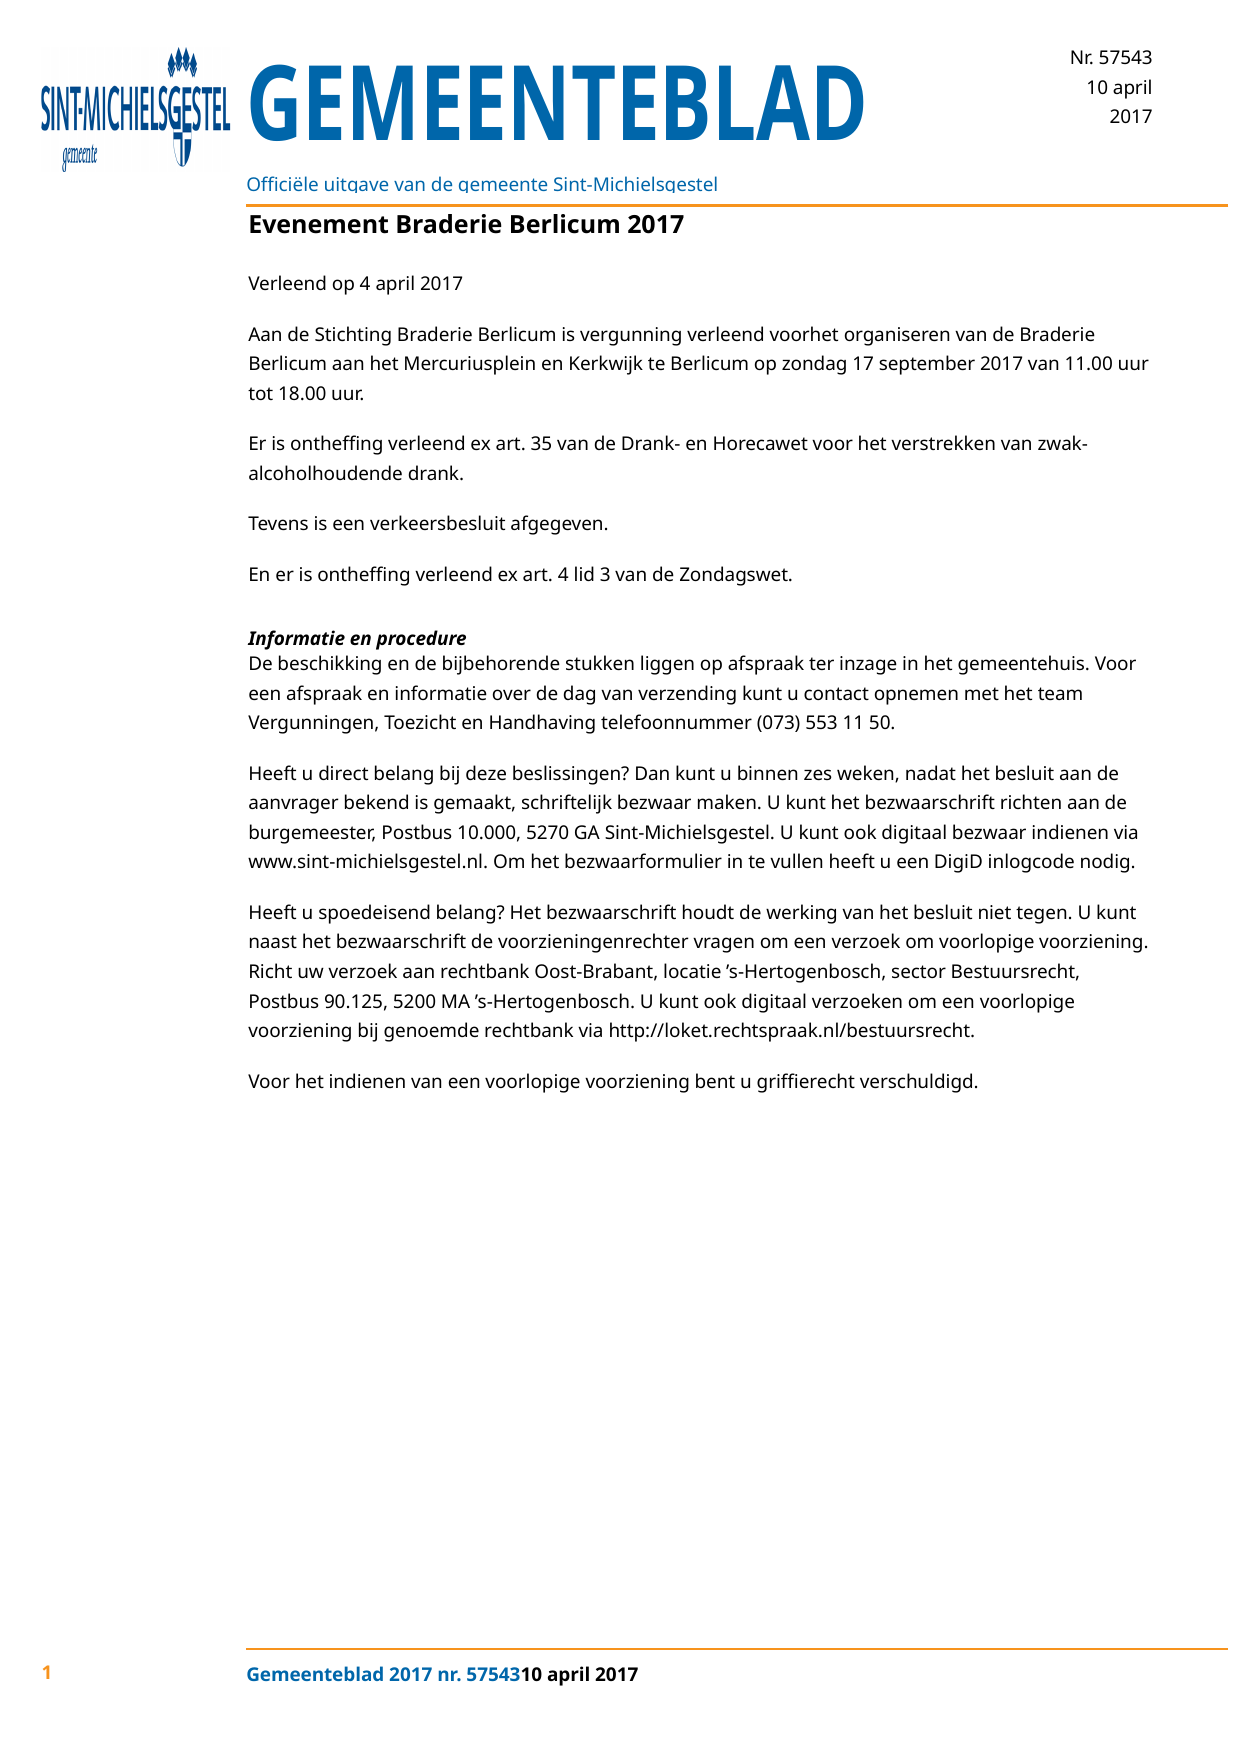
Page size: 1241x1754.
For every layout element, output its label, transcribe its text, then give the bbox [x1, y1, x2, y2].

text Informatie en procedure [248, 625, 1152, 650]
text Evenement Braderie Berlicum 2017 [248, 207, 1152, 241]
picture [41, 47, 231, 172]
text Voor het indienen van een voorlopige voorziening bent u griffierecht verschuldigd. [248, 1068, 1152, 1094]
text Tevens is een verkeersbesluit afgegeven. [248, 510, 1152, 536]
text Er is ontheffing verleend ex art. 35 van de Drank- en Horecawet voor het verstrekken van zwak-alcoholhoudende drank. [248, 430, 1152, 486]
text Aan de Stichting Braderie Berlicum is vergunning verleend voorhet organiseren van de Braderie Berlicum aan het Mercuriusplein en Kerkwijk te Berlicum op zondag 17 september 2017 van 11.00 uur tot 18.00 uur. [248, 321, 1152, 406]
text De beschikking en de bijbehorende stukken liggen op afspraak ter inzage in het gemeentehuis. Voor een afspraak en informatie over de dag van verzending kunt u contact opnemen met het team Vergunningen, Toezicht en Handhaving telefoonnummer (073) 553 11 50. [248, 650, 1152, 735]
text Heeft u direct belang bij deze beslissingen? Dan kunt u binnen zes weken, nadat het besluit aan de aanvrager bekend is gemaakt, schriftelijk bezwaar maken. U kunt het bezwaarschrift richten aan de burgemeester, Postbus 10.000, 5270 GA Sint-Michielsgestel. U kunt ook digitaal bezwaar indienen via www.sint-michielsgestel.nl. Om het bezwaarformulier in te vullen heeft u een DigiD inlogcode nodig. [248, 760, 1152, 874]
text En er is ontheffing verleend ex art. 4 lid 3 van de Zondagswet. [248, 561, 1152, 586]
text Verleend op 4 april 2017 [248, 270, 1152, 296]
text Heeft u spoedeisend belang? Het bezwaarschrift houdt de werking van het besluit niet tegen. U kunt naast het bezwaarschrift de voorzieningenrechter vragen om een verzoek om voorlopige voorziening. Richt uw verzoek aan rechtbank Oost-Brabant, locatie ’s-Hertogenbosch, sector Bestuursrecht, Postbus 90.125, 5200 MA ’s-Hertogenbosch. U kunt ook digitaal verzoeken om een voorlopige voorziening bij genoemde rechtbank via http://loket.rechtspraak.nl/bestuursrecht. [248, 899, 1152, 1043]
